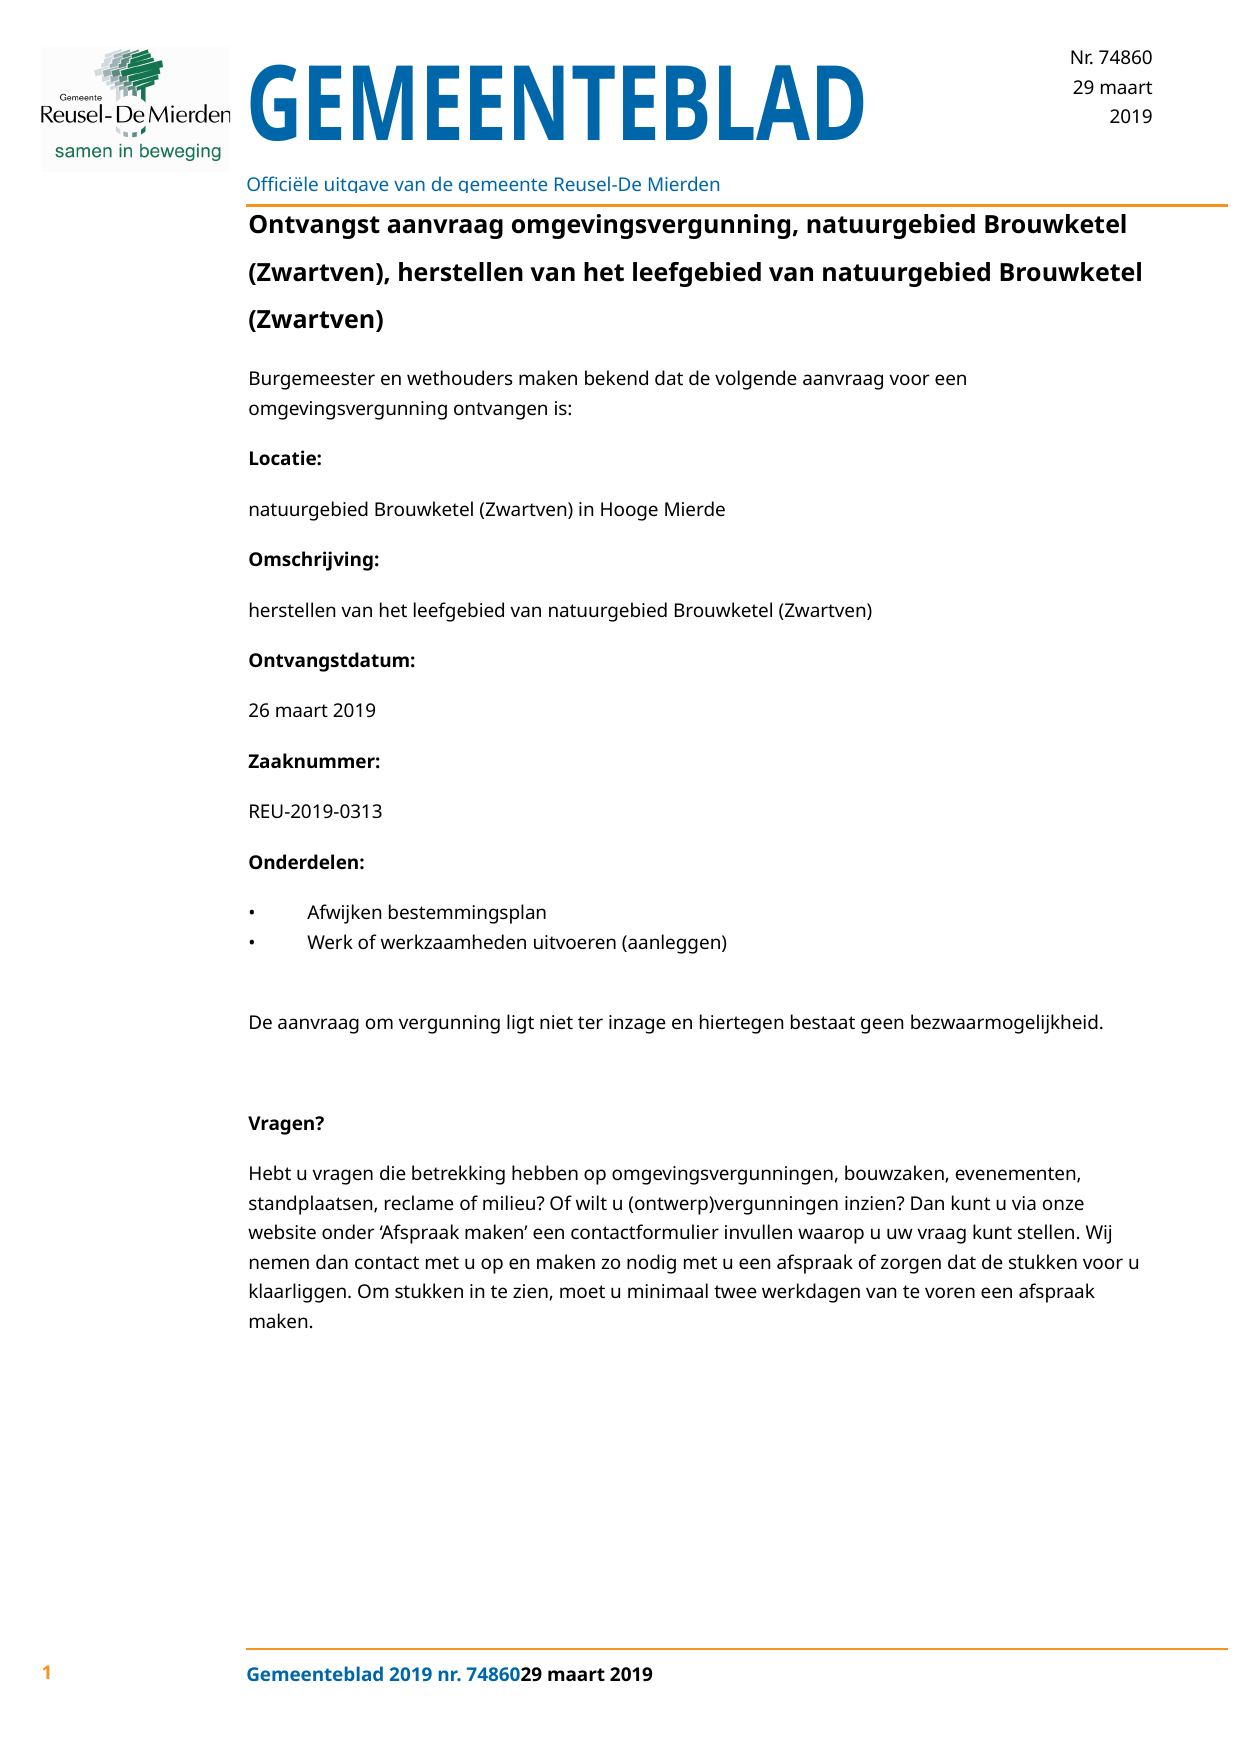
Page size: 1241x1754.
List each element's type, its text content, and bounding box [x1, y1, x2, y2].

text Vragen? [248, 1110, 1152, 1135]
text De aanvraag om vergunning ligt niet ter inzage en hiertegen bestaat geen bezwaarmogelijkheid. [248, 1009, 1152, 1034]
text Ontvangstdatum: [248, 647, 1152, 673]
text Omschrijving: [248, 546, 1152, 572]
text natuurgebied Brouwketel (Zwartven) in Hooge Mierde [248, 496, 1152, 522]
text 26 maart 2019 [248, 698, 1152, 723]
text Zaaknummer: [248, 748, 1152, 774]
text Onderdelen: [248, 849, 1152, 874]
text Burgemeester en wethouders maken bekend dat de volgende aanvraag voor een omgevingsvergunning ontvangen is: [248, 366, 1152, 421]
list Werk of werkzaamheden uitvoeren (aanleggen) [248, 929, 1152, 954]
text Ontvangst aanvraag omgevingsvergunning, natuurgebied Brouwketel (Zwartven), herstellen van het leefgebied van natuurgebied Brouwketel (Zwartven) [248, 207, 1152, 336]
text REU-2019-0313 [248, 798, 1152, 824]
text Locatie: [248, 446, 1152, 471]
list Afwijken bestemmingsplan [248, 899, 1152, 925]
picture [41, 47, 231, 172]
text Hebt u vragen die betrekking hebben op omgevingsvergunningen, bouwzaken, evenementen, standplaatsen, reclame of milieu? Of wilt u (ontwerp)vergunningen inzien? Dan kunt u via onze website onder ‘Afspraak maken’ een contactformulier invullen waarop u uw vraag kunt stellen. Wij nemen dan contact met u op en maken zo nodig met u een afspraak of zorgen dat de stukken voor u klaarliggen. Om stukken in te zien, moet u minimaal twee werkdagen van te voren een afspraak maken. [248, 1160, 1152, 1334]
text herstellen van het leefgebied van natuurgebied Brouwketel (Zwartven) [248, 597, 1152, 622]
